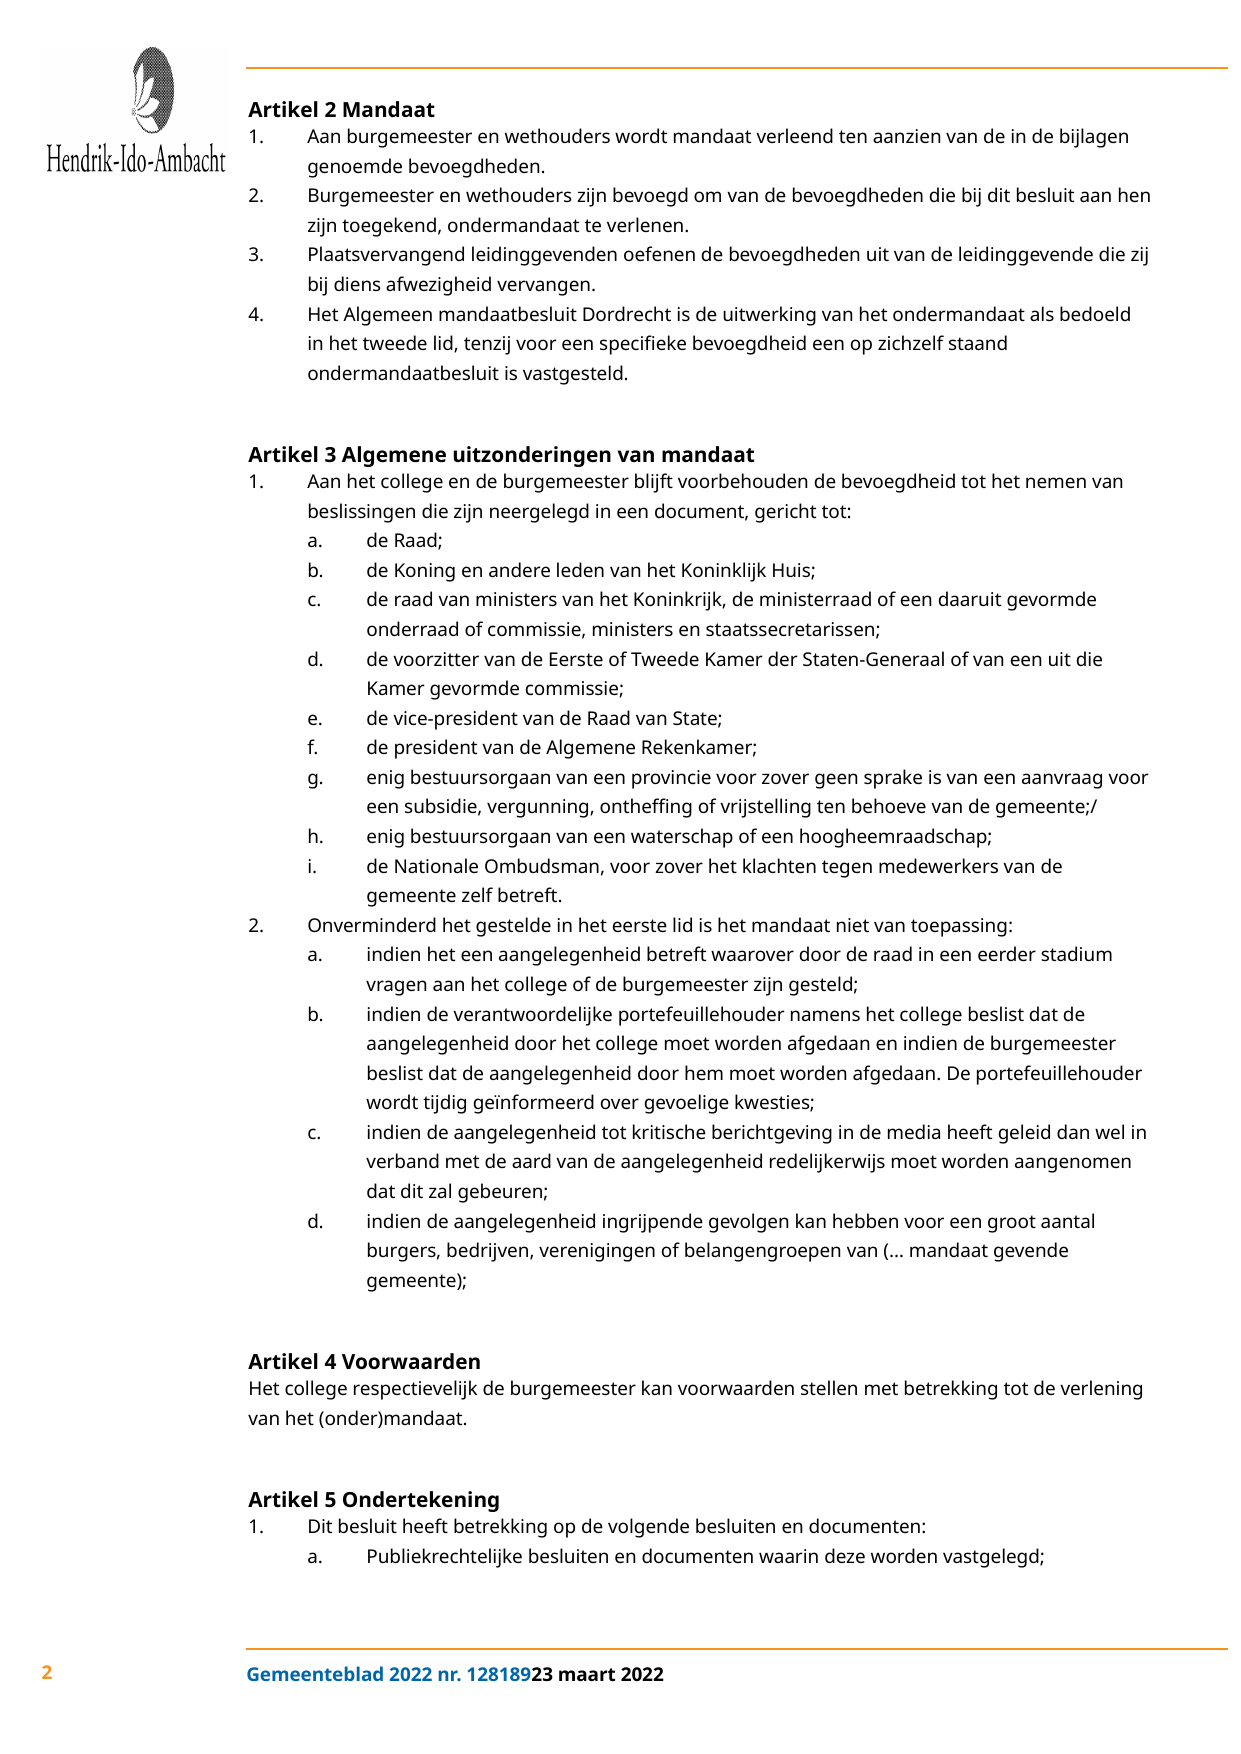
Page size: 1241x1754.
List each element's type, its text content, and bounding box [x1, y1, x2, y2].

list de Koning en andere leden van het Koninklijk Huis; [307, 557, 1152, 583]
list Plaatsvervangend leidinggevenden oefenen de bevoegdheden uit van de leidinggevende die zij bij diens afwezigheid vervangen. [248, 242, 1152, 297]
text Artikel 5 Ondertekening [248, 1485, 1152, 1513]
list Het Algemeen mandaatbesluit Dordrecht is de uitwerking van het ondermandaat als bedoeld in het tweede lid, tenzij voor een specifieke bevoegdheid een op zichzelf staand ondermandaatbesluit is vastgesteld. [248, 301, 1152, 386]
list Aan het college en de burgemeester blijft voorbehouden de bevoegdheid tot het nemen van beslissingen die zijn neergelegd in een document, gericht tot: [248, 468, 1152, 524]
list de president van de Algemene Rekenkamer; [307, 734, 1152, 760]
list Burgemeester en wethouders zijn bevoegd om van de bevoegdheden die bij dit besluit aan hen zijn toegekend, ondermandaat te verlenen. [248, 182, 1152, 238]
list Aan burgemeester en wethouders wordt mandaat verleend ten aanzien van de in de bijlagen genoemde bevoegdheden. [248, 123, 1152, 178]
list indien de aangelegenheid tot kritische berichtgeving in de media heeft geleid dan wel in verband met de aard van de aangelegenheid redelijkerwijs moet worden aangenomen dat dit zal gebeuren; [307, 1119, 1152, 1204]
text Artikel 4 Voorwaarden [248, 1347, 1152, 1376]
list Onverminderd het gestelde in het eerste lid is het mandaat niet van toepassing: [248, 912, 1152, 938]
list de vice-president van de Raad van State; [307, 705, 1152, 731]
list Dit besluit heeft betrekking op de volgende besluiten en documenten: [248, 1513, 1152, 1539]
text Artikel 2 Mandaat [248, 95, 1152, 123]
list indien het een aangelegenheid betreft waarover door de raad in een eerder stadium vragen aan het college of de burgemeester zijn gesteld; [307, 942, 1152, 997]
text Artikel 3 Algemene uitzonderingen van mandaat [248, 440, 1152, 468]
text Het college respectievelijk de burgemeester kan voorwaarden stellen met betrekking tot de verlening van het (onder)mandaat. [248, 1376, 1152, 1431]
list de voorzitter van de Eerste of Tweede Kamer der Staten-Generaal of van een uit die Kamer gevormde commissie; [307, 646, 1152, 701]
picture [41, 47, 231, 172]
list enig bestuursorgaan van een provincie voor zover geen sprake is van een aanvraag voor een subsidie, vergunning, ontheffing of vrijstelling ten behoeve van de gemeente;/ [307, 764, 1152, 819]
list de raad van ministers van het Koninkrijk, de ministerraad of een daaruit gevormde onderraad of commissie, ministers en staatssecretarissen; [307, 587, 1152, 642]
list indien de aangelegenheid ingrijpende gevolgen kan hebben voor een groot aantal burgers, bedrijven, verenigingen of belangengroepen van (… mandaat gevende gemeente); [307, 1208, 1152, 1293]
list de Raad; [307, 527, 1152, 553]
list de Nationale Ombudsman, voor zover het klachten tegen medewerkers van de gemeente zelf betreft. [307, 853, 1152, 908]
list enig bestuursorgaan van een waterschap of een hoogheemraadschap; [307, 823, 1152, 849]
list Publiekrechtelijke besluiten en documenten waarin deze worden vastgelegd; [307, 1543, 1152, 1569]
list indien de verantwoordelijke portefeuillehouder namens het college beslist dat de aangelegenheid door het college moet worden afgedaan en indien de burgemeester beslist dat de aangelegenheid door hem moet worden afgedaan. De portefeuillehouder wordt tijdig geïnformeerd over gevoelige kwesties; [307, 1001, 1152, 1115]
